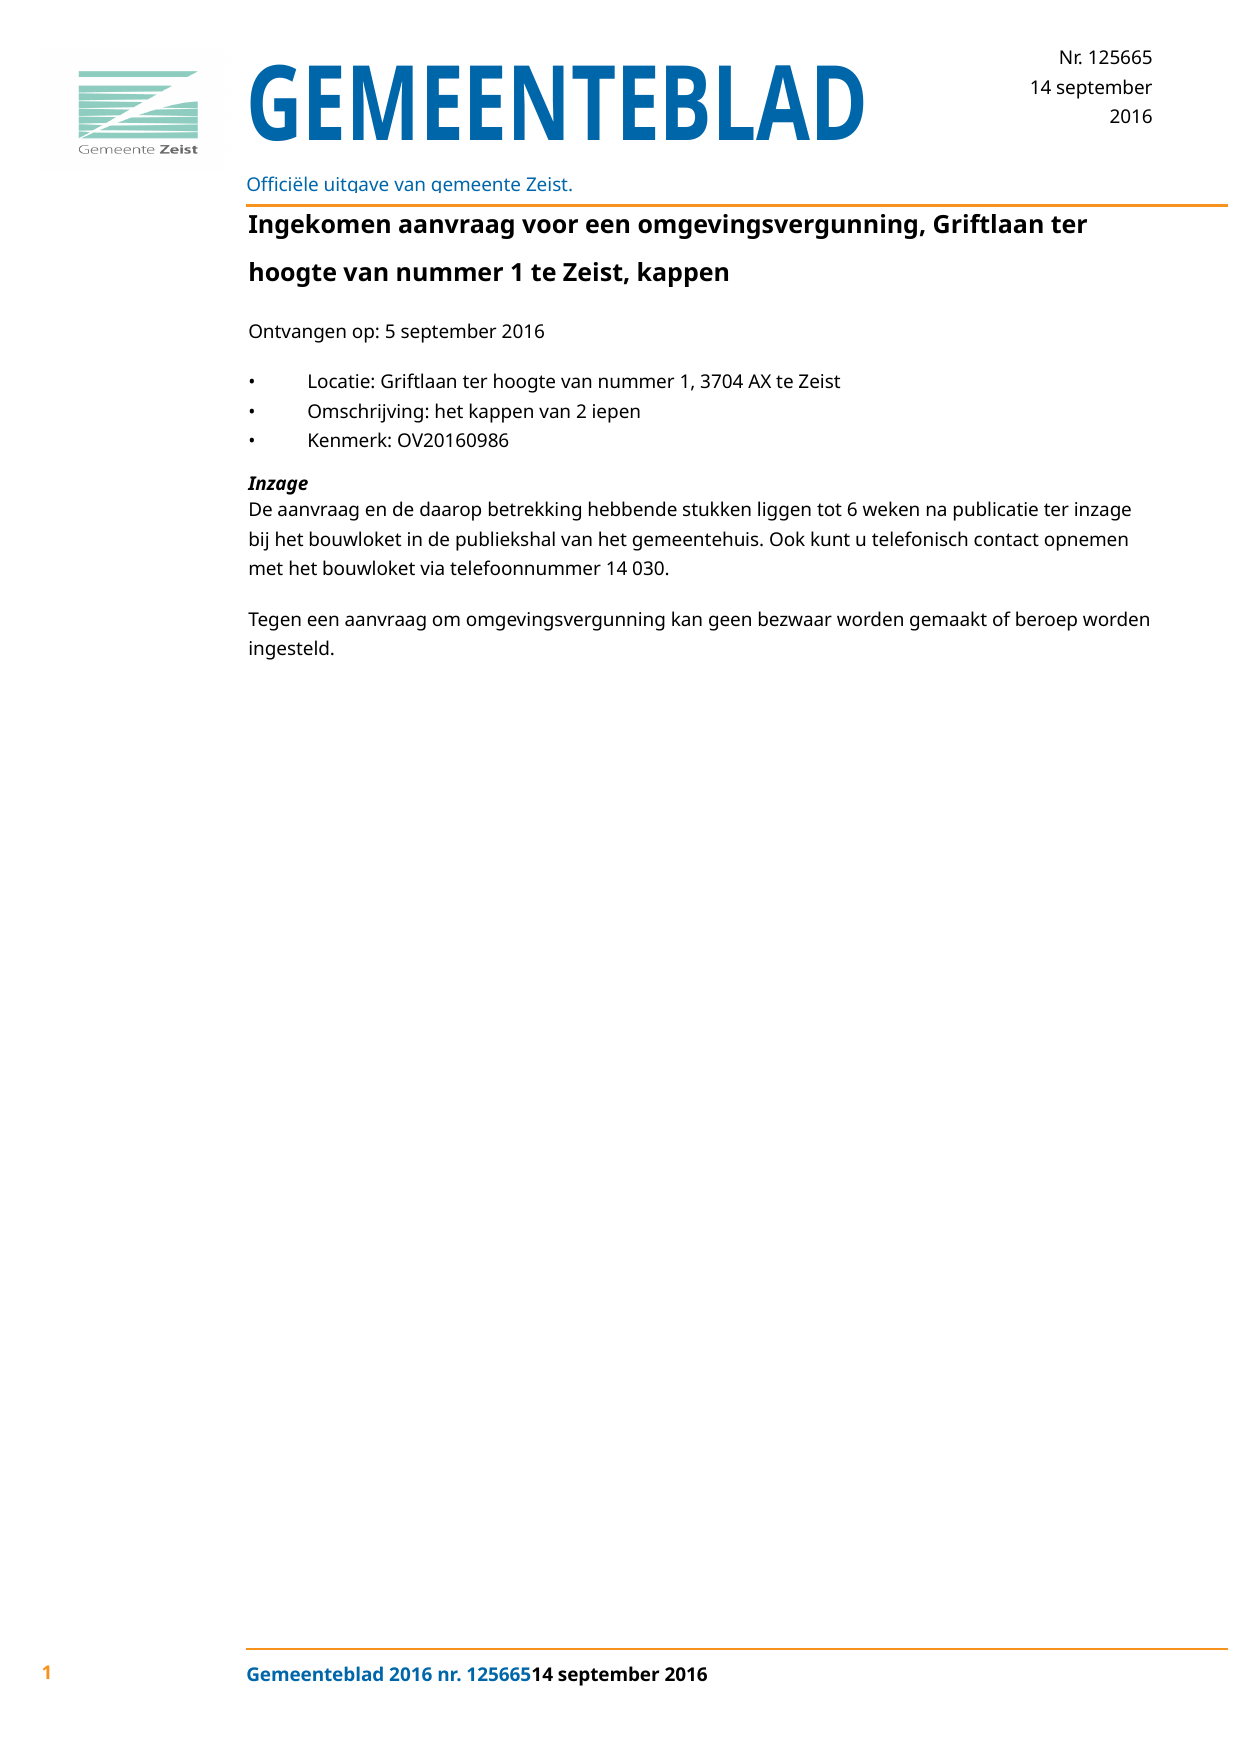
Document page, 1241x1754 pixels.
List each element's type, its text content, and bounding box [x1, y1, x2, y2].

text De aanvraag en de daarop betrekking hebbende stukken liggen tot 6 weken na publicatie ter inzage bij het bouwloket in de publiekshal van het gemeentehuis. Ook kunt u telefonisch contact opnemen met het bouwloket via telefoonnummer 14 030. [248, 496, 1152, 581]
list Kenmerk: OV20160986 [248, 427, 1152, 453]
text Ontvangen op: 5 september 2016 [248, 318, 1152, 344]
list Omschrijving: het kappen van 2 iepen [248, 398, 1152, 424]
text Inzage [248, 471, 1152, 496]
text Tegen een aanvraag om omgevingsvergunning kan geen bezwaar worden gemaakt of beroep worden ingesteld. [248, 606, 1152, 661]
list Locatie: Griftlaan ter hoogte van nummer 1, 3704 AX te Zeist [248, 368, 1152, 394]
text Ingekomen aanvraag voor een omgevingsvergunning, Griftlaan ter hoogte van nummer 1 te Zeist, kappen [248, 207, 1152, 288]
picture [41, 47, 231, 172]
